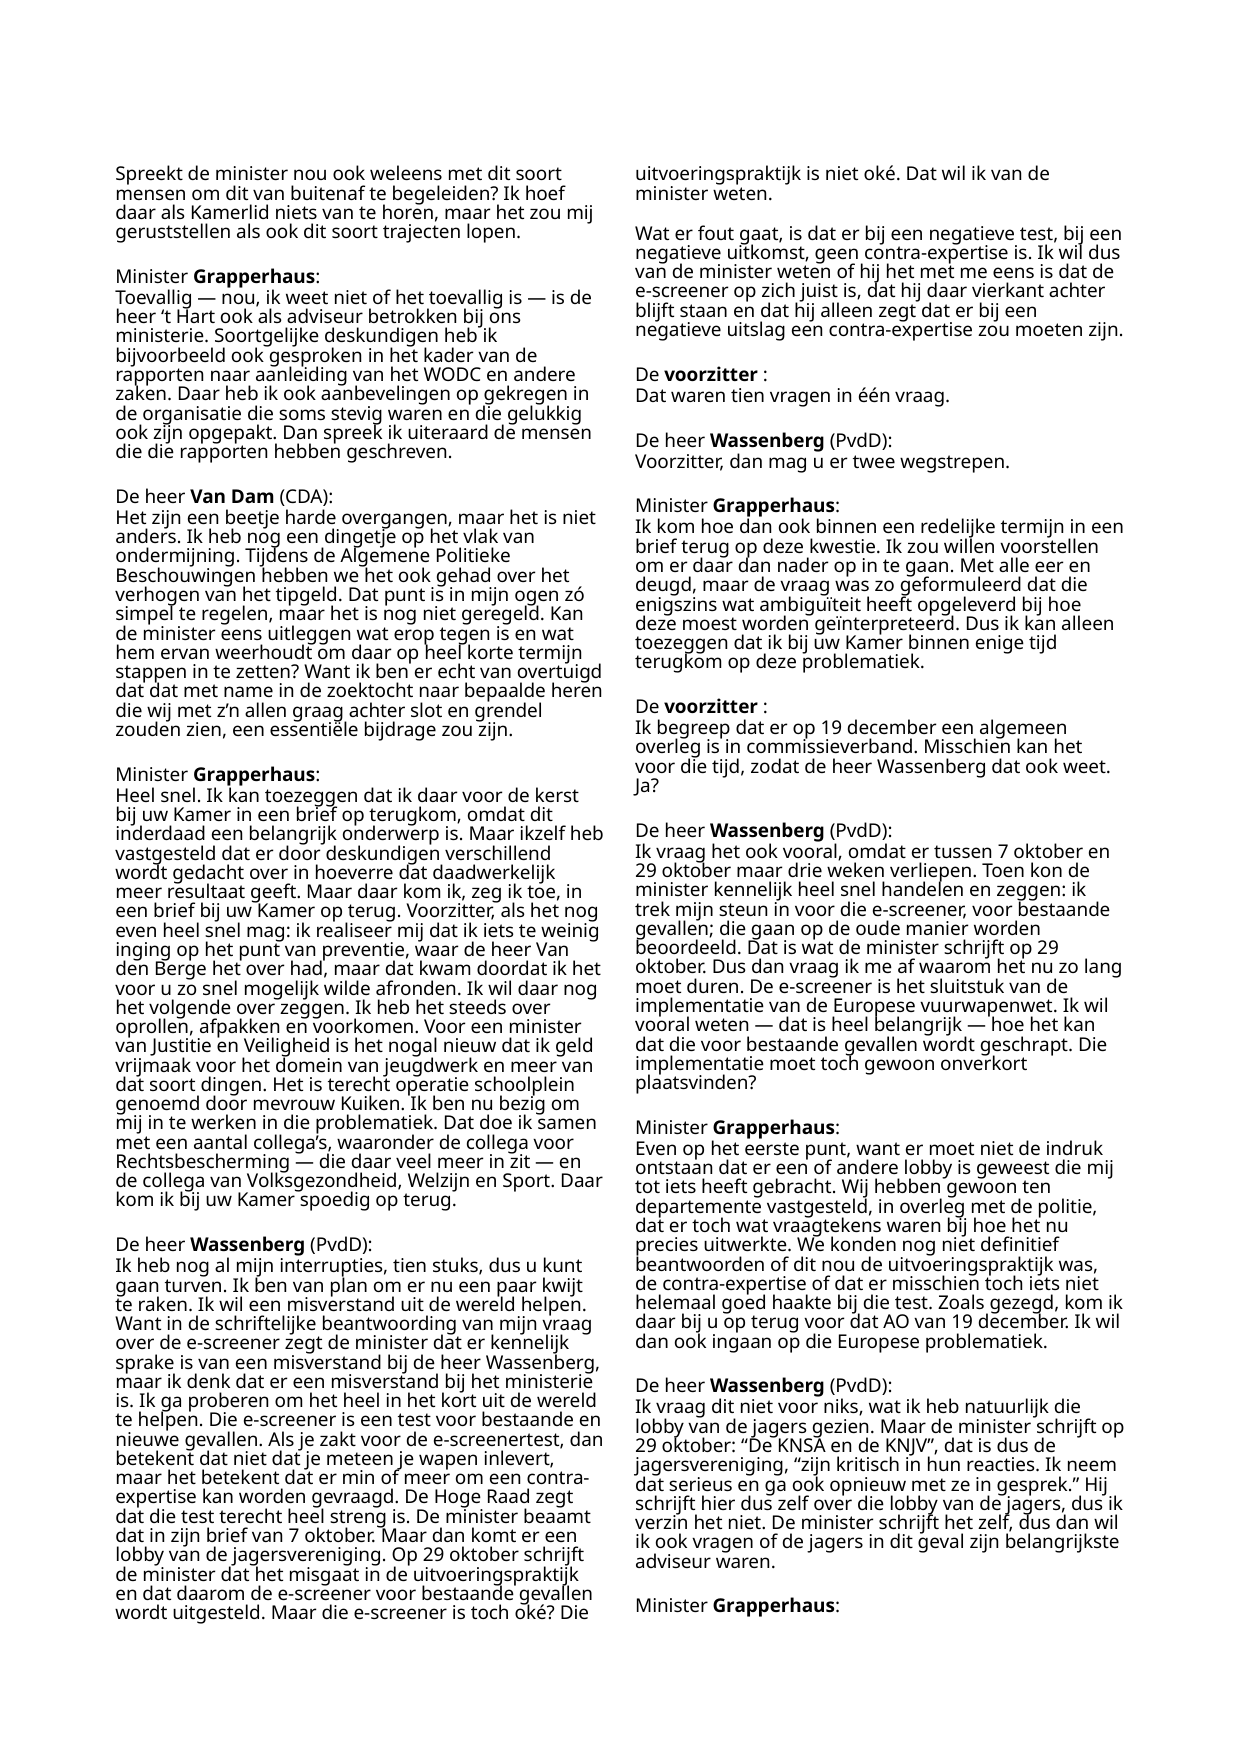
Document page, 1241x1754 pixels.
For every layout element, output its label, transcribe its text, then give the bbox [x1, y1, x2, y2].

text De heer Wassenberg (PvdD): [635, 1373, 1125, 1398]
text Wat er fout gaat, is dat er bij een negatieve test, bij een negatieve uitkomst, geen contra-expertise is. Ik wil dus van de minister weten of hij het met me eens is dat de e-screener op zich juist is, dat hij daar vierkant achter blijft staan en dat hij alleen zegt dat er bij een negatieve uitslag een contra-expertise zou moeten zijn. [635, 224, 1125, 340]
text De voorzitter : [635, 693, 1125, 719]
text Even op het eerste punt, want er moet niet de indruk ontstaan dat er een of andere lobby is geweest die mij tot iets heeft gebracht. Wij hebben gewoon ten departemente vastgesteld, in overleg met de politie, dat er toch wat vraagtekens waren bij hoe het nu precies uitwerkte. We konden nog niet definitief beantwoorden of dit nou de uitvoeringspraktijk was, de contra-expertise of dat er misschien toch iets niet helemaal goed haakte bij die test. Zoals gezegd, kom ik daar bij u op terug voor dat AO van 19 december. Ik wil dan ook ingaan op die Europese problematiek. [635, 1140, 1125, 1352]
text Ik begreep dat er op 19 december een algemeen overleg is in commissieverband. Misschien kan het voor die tijd, zodat de heer Wassenberg dat ook weet. Ja? [635, 719, 1125, 796]
text Voorzitter, dan mag u er twee wegstrepen. [635, 453, 1125, 472]
text Minister Grapperhaus: [115, 263, 605, 289]
text Dat waren tien vragen in één vraag. [635, 387, 1125, 406]
text Het zijn een beetje harde overgangen, maar het is niet anders. Ik heb nog een dingetje op het vlak van ondermijning. Tijdens de Algemene Politieke Beschouwingen hebben we het ook gehad over het verhogen van het tipgeld. Dat punt is in mijn ogen zó simpel te regelen, maar het is nog niet geregeld. Kan de minister eens uitleggen wat erop tegen is en wat hem ervan weerhoudt om daar op heel korte termijn stappen in te zetten? Want ik ben er echt van overtuigd dat dat met name in de zoektocht naar bepaalde heren die wij met z’n allen graag achter slot en grendel zouden zien, een essentiële bijdrage zou zijn. [115, 509, 605, 740]
text Minister Grapperhaus: [635, 1593, 1125, 1618]
text Minister Grapperhaus: [635, 493, 1125, 518]
text Ik kom hoe dan ook binnen een redelijke termijn in een brief terug op deze kwestie. Ik zou willen voorstellen om er daar dan nader op in te gaan. Met alle eer en deugd, maar de vraag was zo geformuleerd dat die enigszins wat ambiguïteit heeft opgeleverd bij hoe deze moest worden geïnterpreteerd. Dus ik kan alleen toezeggen dat ik bij uw Kamer binnen enige tijd terugkom op deze problematiek. [635, 518, 1125, 673]
text Ik vraag het ook vooral, omdat er tussen 7 oktober en 29 oktober maar drie weken verliepen. Toen kon de minister kennelijk heel snel handelen en zeggen: ik trek mijn steun in voor die e-screener, voor bestaande gevallen; die gaan op de oude manier worden beoordeeld. Dat is wat de minister schrijft op 29 oktober. Dus dan vraag ik me af waarom het nu zo lang moet duren. De e-screener is het sluitstuk van de implementatie van de Europese vuurwapenwet. Ik wil vooral weten — dat is heel belangrijk — hoe het kan dat die voor bestaande gevallen wordt geschrapt. Die implementatie moet toch gewoon onverkort plaatsvinden? [635, 843, 1125, 1093]
text De voorzitter : [635, 361, 1125, 387]
text Minister Grapperhaus: [115, 761, 605, 787]
text Ik vraag dit niet voor niks, wat ik heb natuurlijk die lobby van de jagers gezien. Maar de minister schrijft op 29 oktober: “De KNSA en de KNJV”, dat is dus de jagersvereniging, “zijn kritisch in hun reacties. Ik neem dat serieus en ga ook opnieuw met ze in gesprek.” Hij schrijft hier dus zelf over die lobby van de jagers, dus ik verzin het niet. De minister schrijft het zelf, dus dan wil ik ook vragen of de jagers in dit geval zijn belangrijkste adviseur waren. [635, 1398, 1125, 1572]
text Toevallig — nou, ik weet niet of het toevallig is — is de heer ‘t Hart ook als adviseur betrokken bij ons ministerie. Soortgelijke deskundigen heb ik bijvoorbeeld ook gesproken in het kader van de rapporten naar aanleiding van het WODC en andere zaken. Daar heb ik ook aanbevelingen op gekregen in de organisatie die soms stevig waren en die gelukkig ook zijn opgepakt. Dan spreek ik uiteraard de mensen die die rapporten hebben geschreven. [115, 289, 605, 462]
text Ik heb nog al mijn interrupties, tien stuks, dus u kunt gaan turven. Ik ben van plan om er nu een paar kwijt te raken. Ik wil een misverstand uit de wereld helpen. Want in de schriftelijke beantwoording van mijn vraag over de e-screener zegt de minister dat er kennelijk sprake is van een misverstand bij de heer Wassenberg, maar ik denk dat er een misverstand bij het ministerie is. Ik ga proberen om het heel in het kort uit de wereld te helpen. Die e-screener is een test voor bestaande en nieuwe gevallen. Als je zakt voor de e-screenertest, dan betekent dat niet dat je meteen je wapen inlevert, maar het betekent dat er min of meer om een contra-expertise kan worden gevraagd. De Hoge Raad zegt dat die test terecht heel streng is. De minister beaamt dat in zijn brief van 7 oktober. Maar dan komt er een lobby van de jagersvereniging. Op 29 oktober schrijft de minister dat het misgaat in de uitvoeringspraktijk en dat daarom de e-screener voor bestaande gevallen wordt uitgesteld. Maar die e-screener is toch oké? Die [115, 1257, 605, 1623]
text De heer Wassenberg (PvdD): [635, 427, 1125, 453]
text Heel snel. Ik kan toezeggen dat ik daar voor de kerst bij uw Kamer in een brief op terugkom, omdat dit inderdaad een belangrijk onderwerp is. Maar ikzelf heb vastgesteld dat er door deskundigen verschillend wordt gedacht over in hoeverre dat daadwerkelijk meer resultaat geeft. Maar daar kom ik, zeg ik toe, in een brief bij uw Kamer op terug. Voorzitter, als het nog even heel snel mag: ik realiseer mij dat ik iets te weinig inging op het punt van preventie, waar de heer Van den Berge het over had, maar dat kwam doordat ik het voor u zo snel mogelijk wilde afronden. Ik wil daar nog het volgende over zeggen. Ik heb het steeds over oprollen, afpakken en voorkomen. Voor een minister van Justitie en Veiligheid is het nogal nieuw dat ik geld vrijmaak voor het domein van jeugdwerk en meer van dat soort dingen. Het is terecht operatie schoolplein genoemd door mevrouw Kuiken. Ik ben nu bezig om mij in te werken in die problematiek. Dat doe ik samen met een aantal collega’s, waaronder de collega voor Rechtsbescherming — die daar veel meer in zit — en de collega van Volksgezondheid, Welzijn en Sport. Daar kom ik bij uw Kamer spoedig op terug. [115, 787, 605, 1211]
text De heer Wassenberg (PvdD): [115, 1232, 605, 1257]
text De heer Van Dam (CDA): [115, 483, 605, 509]
text uitvoeringspraktijk is niet oké. Dat wil ik van de minister weten. [635, 165, 1125, 204]
text Minister Grapperhaus: [635, 1114, 1125, 1140]
text De heer Wassenberg (PvdD): [635, 817, 1125, 843]
text Spreekt de minister nou ook weleens met dit soort mensen om dit van buitenaf te begeleiden? Ik hoef daar als Kamerlid niets van te horen, maar het zou mij geruststellen als ook dit soort trajecten lopen. [115, 165, 605, 242]
